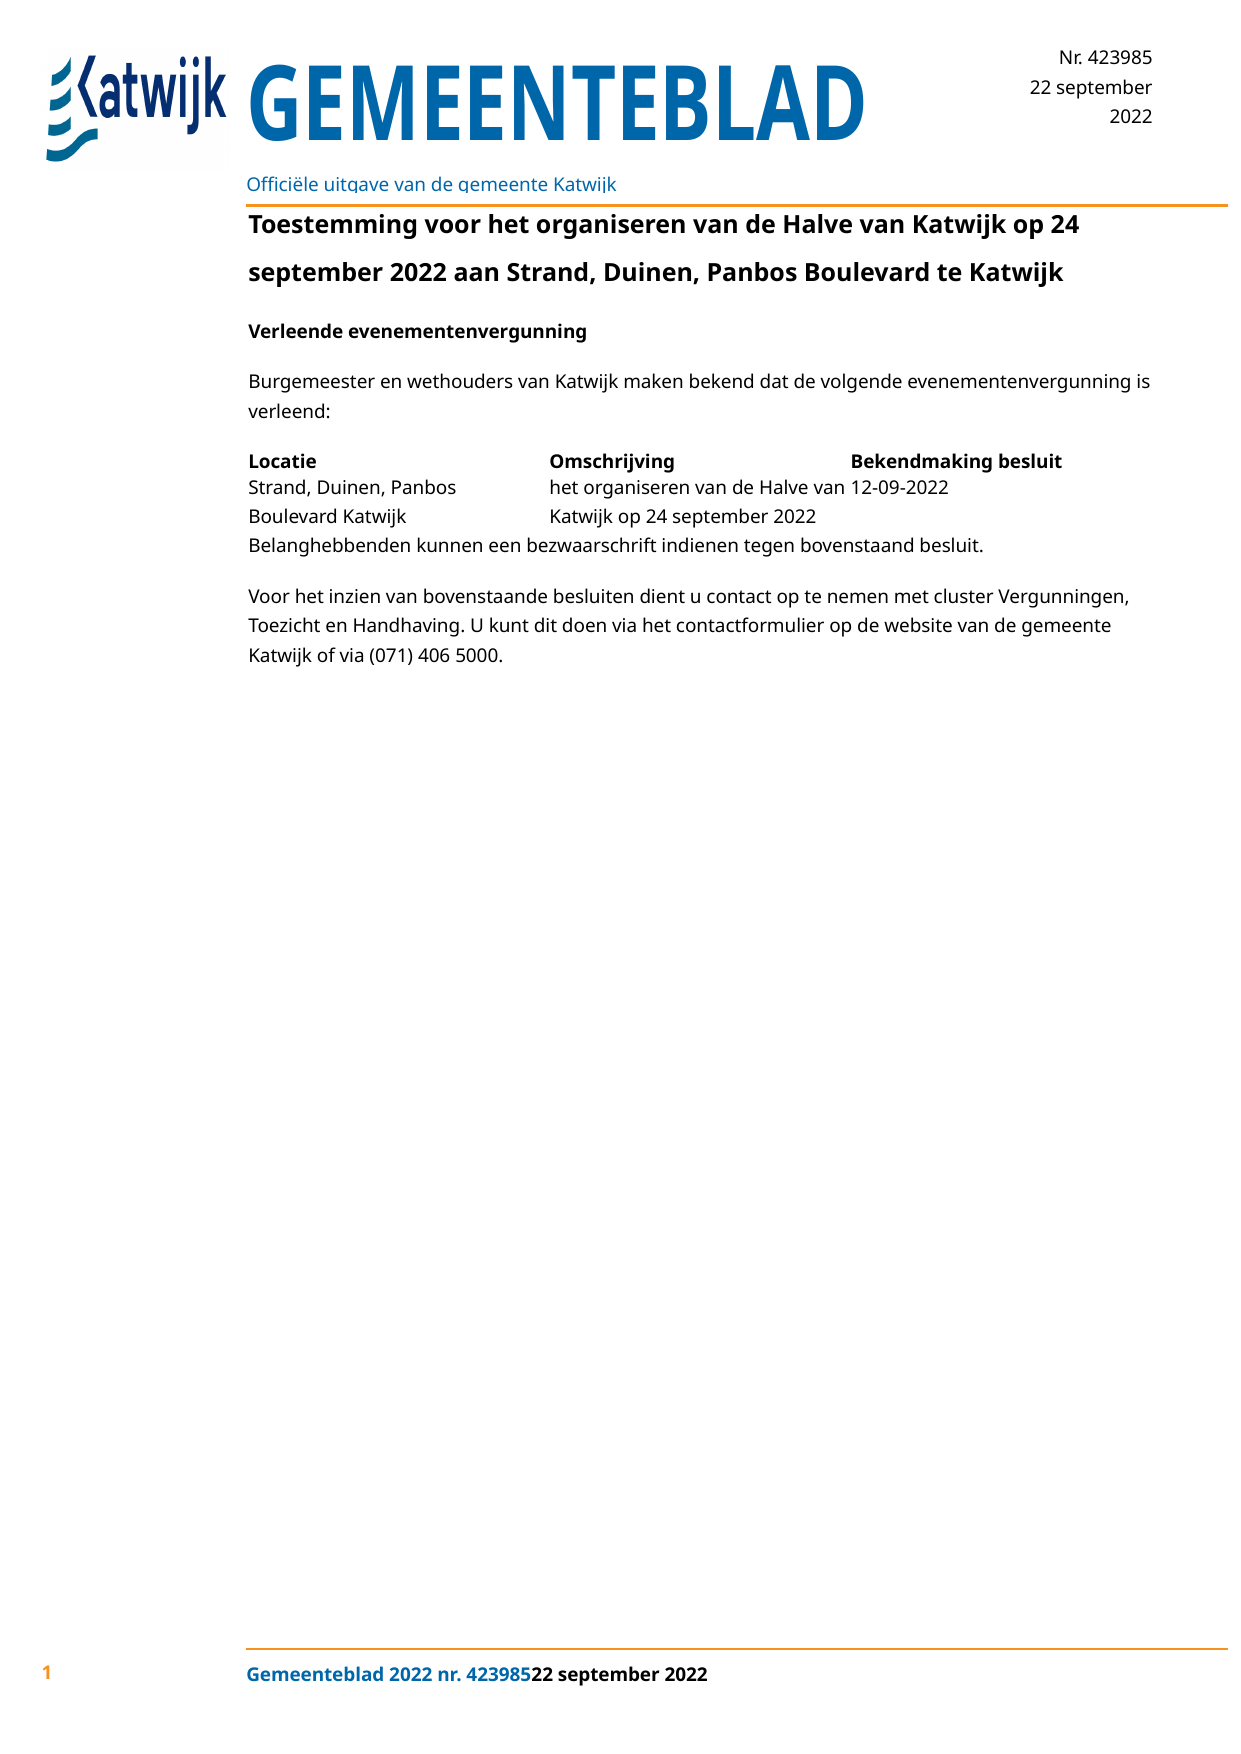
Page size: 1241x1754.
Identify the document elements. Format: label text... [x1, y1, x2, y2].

text Toestemming voor het organiseren van de Halve van Katwijk op 24 september 2022 aan Strand, Duinen, Panbos Boulevard te Katwijk [248, 207, 1152, 288]
text Burgemeester en wethouders van Katwijk maken bekend dat de volgende evenementenvergunning is verleend: [248, 368, 1152, 424]
text Belanghebbenden kunnen een bezwaarschrift indienen tegen bovenstaand besluit. [248, 533, 1152, 558]
text Verleende evenementenvergunning [248, 318, 1152, 344]
picture [41, 47, 231, 172]
table_header Omschrijving [549, 449, 850, 474]
text Voor het inzien van bovenstaande besluiten dient u contact op te nemen met cluster Vergunningen, Toezicht en Handhaving. U kunt dit doen via het contactformulier op de website van de gemeente Katwijk of via (071) 406 5000. [248, 583, 1152, 668]
table_cell 12-09-2022 [850, 474, 1152, 529]
table_cell Strand, Duinen, Panbos Boulevard Katwijk [248, 474, 549, 529]
table_header Locatie [248, 449, 549, 474]
table_cell het organiseren van de Halve van Katwijk op 24 september 2022 [549, 474, 850, 529]
table_header Bekendmaking besluit [850, 449, 1152, 474]
